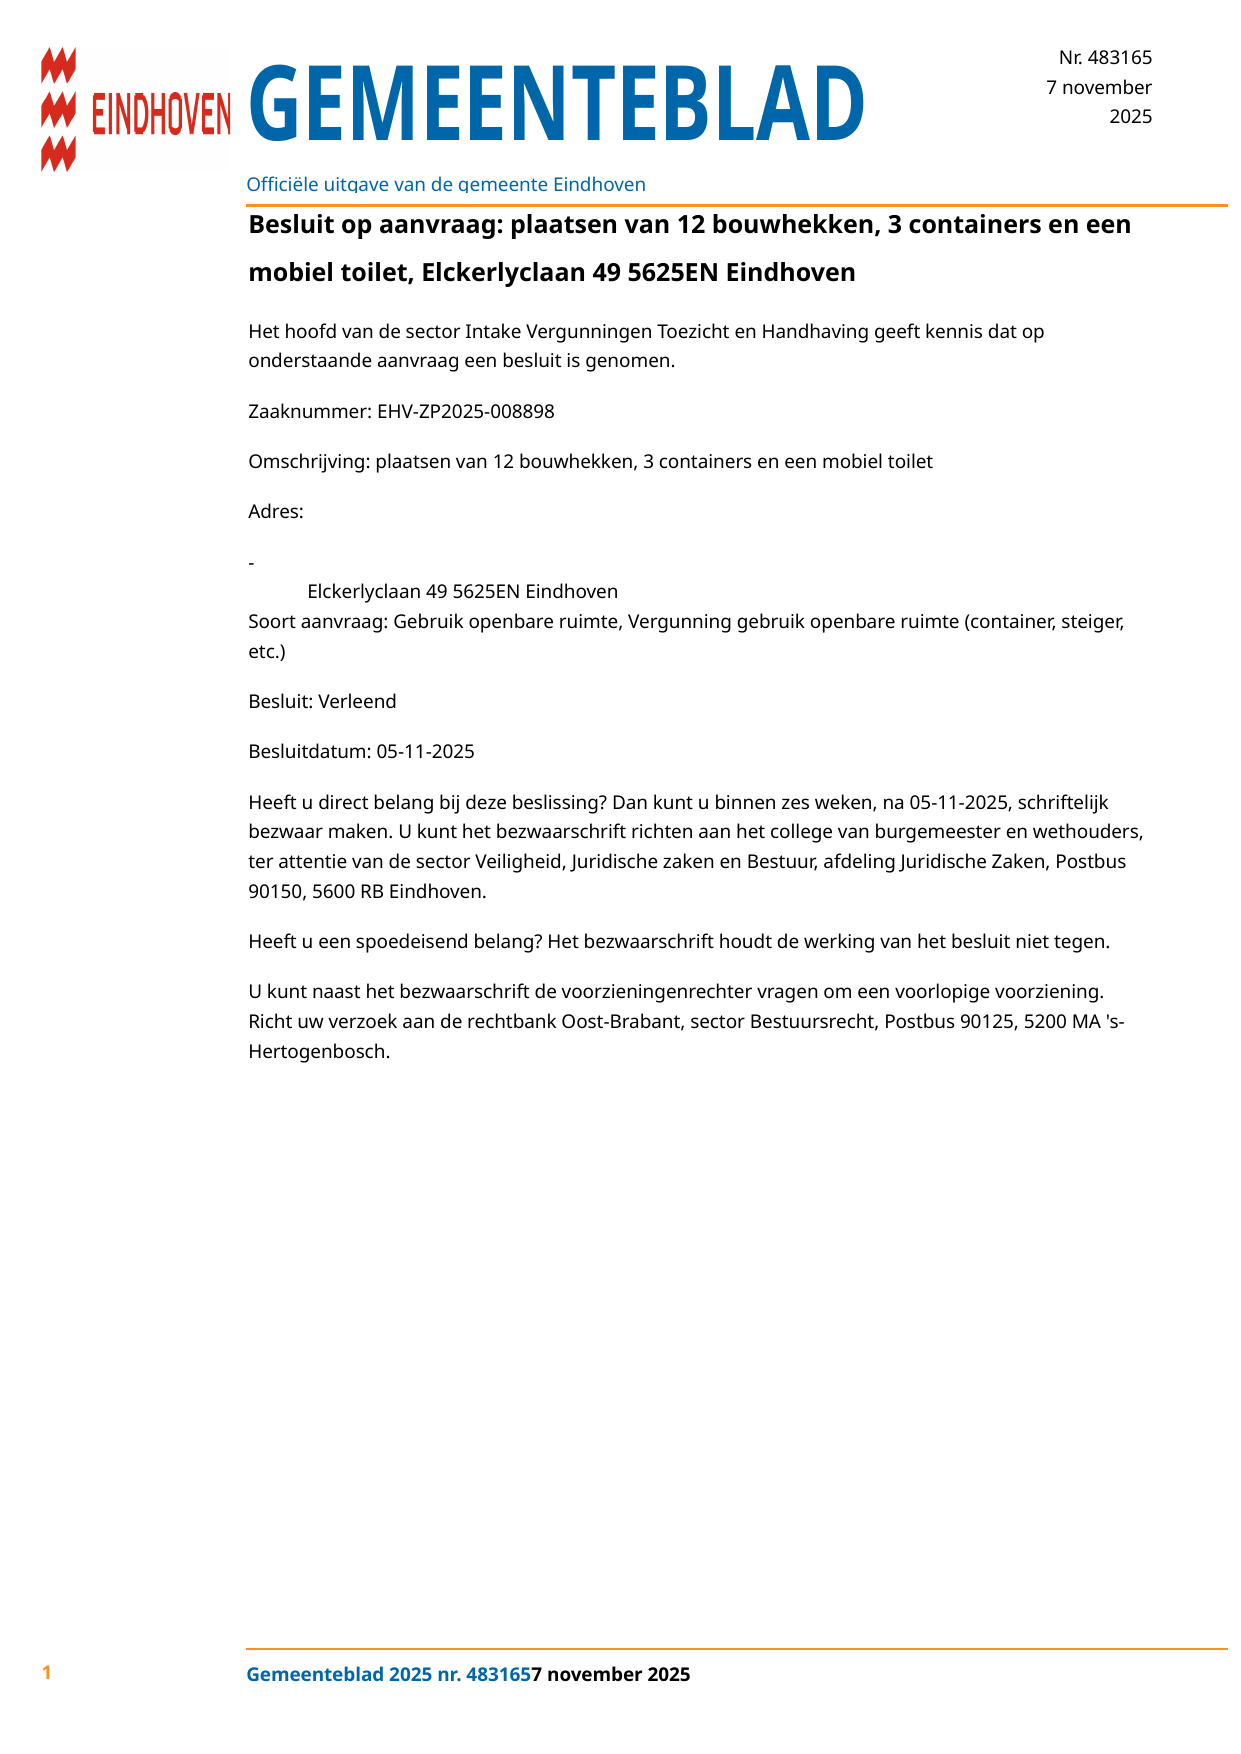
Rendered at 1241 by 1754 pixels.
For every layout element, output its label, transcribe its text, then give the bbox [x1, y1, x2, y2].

picture [41, 47, 231, 172]
text Omschrijving: plaatsen van 12 bouwhekken, 3 containers en een mobiel toilet [248, 448, 1152, 474]
text Heeft u direct belang bij deze beslissing? Dan kunt u binnen zes weken, na 05-11-2025, schriftelijk bezwaar maken. U kunt het bezwaarschrift richten aan het college van burgemeester en wethouders, ter attentie van de sector Veiligheid, Juridische zaken en Bestuur, afdeling Juridische Zaken, Postbus 90150, 5600 RB Eindhoven. [248, 789, 1152, 904]
text Soort aanvraag: Gebruik openbare ruimte, Vergunning gebruik openbare ruimte (container, steiger, etc.) [248, 608, 1152, 664]
text Zaaknummer: EHV-ZP2025-008898 [248, 398, 1152, 424]
list Elckerlyclaan 49 5625EN Eindhoven [248, 579, 1152, 604]
text Besluit: Verleend [248, 688, 1152, 714]
text Besluit op aanvraag: plaatsen van 12 bouwhekken, 3 containers en een mobiel toilet, Elckerlyclaan 49 5625EN Eindhoven [248, 207, 1152, 288]
text U kunt naast het bezwaarschrift de voorzieningenrechter vragen om een voorlopige voorziening. Richt uw verzoek aan de rechtbank Oost-Brabant, sector Bestuursrecht, Postbus 90125, 5200 MA 's-Hertogenbosch. [248, 979, 1152, 1064]
text Het hoofd van de sector Intake Vergunningen Toezicht en Handhaving geeft kennis dat op onderstaande aanvraag een besluit is genomen. [248, 318, 1152, 373]
text Besluitdatum: 05-11-2025 [248, 739, 1152, 764]
text Heeft u een spoedeisend belang? Het bezwaarschrift houdt de werking van het besluit niet tegen. [248, 928, 1152, 954]
text Adres: [248, 499, 1152, 524]
